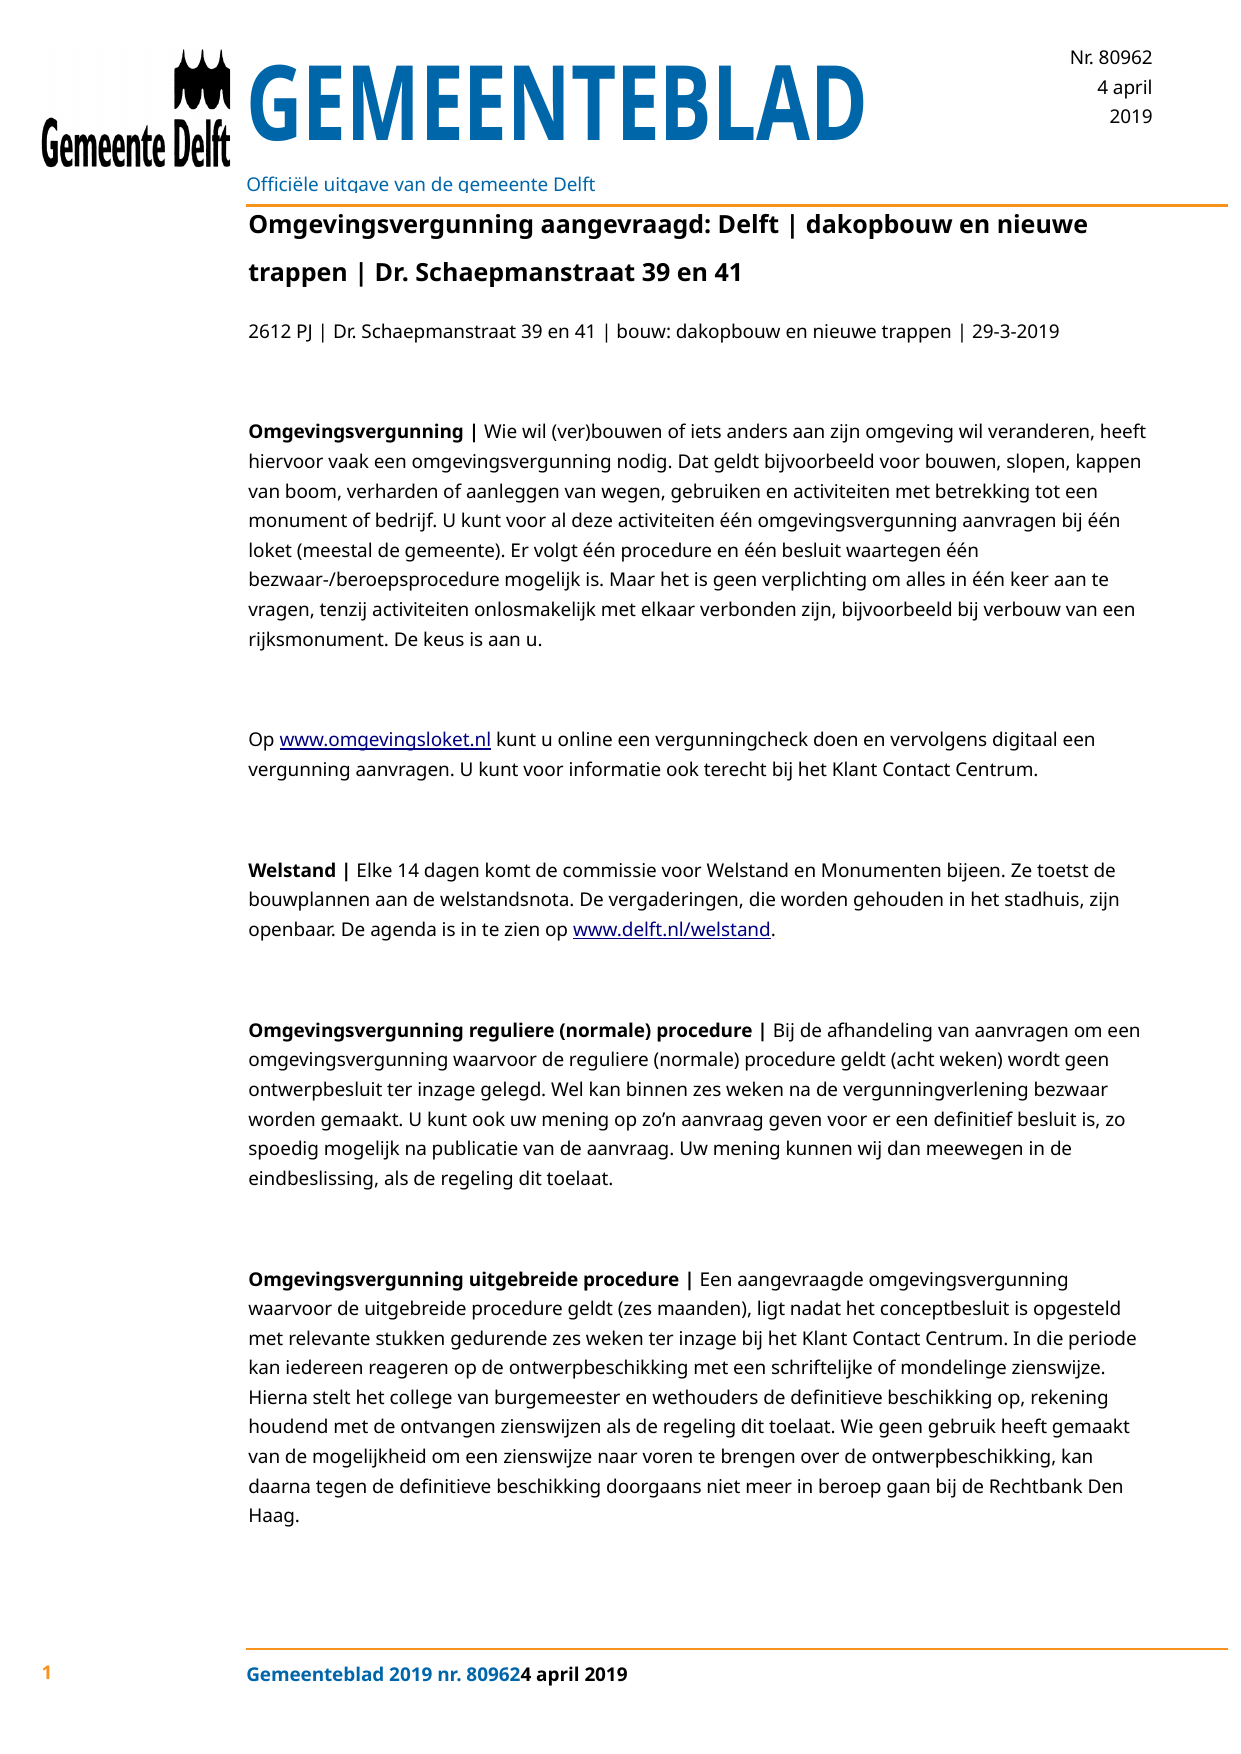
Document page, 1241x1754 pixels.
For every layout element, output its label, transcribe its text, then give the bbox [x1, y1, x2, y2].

text 2612 PJ | Dr. Schaepmanstraat 39 en 41 | bouw: dakopbouw en nieuwe trappen | 29-3-2019 [248, 318, 1152, 344]
text Op www.omgevingsloket.nl kunt u online een vergunningcheck doen en vervolgens digitaal een vergunning aanvragen. U kunt voor informatie ook terecht bij het Klant Contact Centrum. [248, 727, 1152, 782]
picture [41, 47, 231, 172]
text Omgevingsvergunning reguliere (normale) procedure | Bij de afhandeling van aanvragen om een omgevingsvergunning waarvoor de reguliere (normale) procedure geldt (acht weken) wordt geen ontwerpbesluit ter inzage gelegd. Wel kan binnen zes weken na de vergunningverlening bezwaar worden gemaakt. U kunt ook uw mening op zo’n aanvraag geven voor er een definitief besluit is, zo spoedig mogelijk na publicatie van de aanvraag. Uw mening kunnen wij dan meewegen in de eindbeslissing, als de regeling dit toelaat. [248, 1017, 1152, 1191]
text Omgevingsvergunning | Wie wil (ver)bouwen of iets anders aan zijn omgeving wil veranderen, heeft hiervoor vaak een omgevingsvergunning nodig. Dat geldt bijvoorbeeld voor bouwen, slopen, kappen van boom, verharden of aanleggen van wegen, gebruiken en activiteiten met betrekking tot een monument of bedrijf. U kunt voor al deze activiteiten één omgevingsvergunning aanvragen bij één loket (meestal de gemeente). Er volgt één procedure en één besluit waartegen één bezwaar-/beroepsprocedure mogelijk is. Maar het is geen verplichting om alles in één keer aan te vragen, tenzij activiteiten onlosmakelijk met elkaar verbonden zijn, bijvoorbeeld bij verbouw van een rijksmonument. De keus is aan u. [248, 419, 1152, 652]
text Omgevingsvergunning aangevraagd: Delft | dakopbouw en nieuwe trappen | Dr. Schaepmanstraat 39 en 41 [248, 207, 1152, 288]
text Welstand | Elke 14 dagen komt de commissie voor Welstand en Monumenten bijeen. Ze toetst de bouwplannen aan de welstandsnota. De vergaderingen, die worden gehouden in het stadhuis, zijn openbaar. De agenda is in te zien op www.delft.nl/welstand. [248, 857, 1152, 942]
text Omgevingsvergunning uitgebreide procedure | Een aangevraagde omgevingsvergunning waarvoor de uitgebreide procedure geldt (zes maanden), ligt nadat het conceptbesluit is opgesteld met relevante stukken gedurende zes weken ter inzage bij het Klant Contact Centrum. In die periode kan iedereen reageren op de ontwerpbeschikking met een schriftelijke of mondelinge zienswijze. Hierna stelt het college van burgemeester en wethouders de definitieve beschikking op, rekening houdend met de ontvangen zienswijzen als de regeling dit toelaat. Wie geen gebruik heeft gemaakt van de mogelijkheid om een zienswijze naar voren te brengen over de ontwerpbeschikking, kan daarna tegen de definitieve beschikking doorgaans niet meer in beroep gaan bij de Rechtbank Den Haag. [248, 1266, 1152, 1528]
